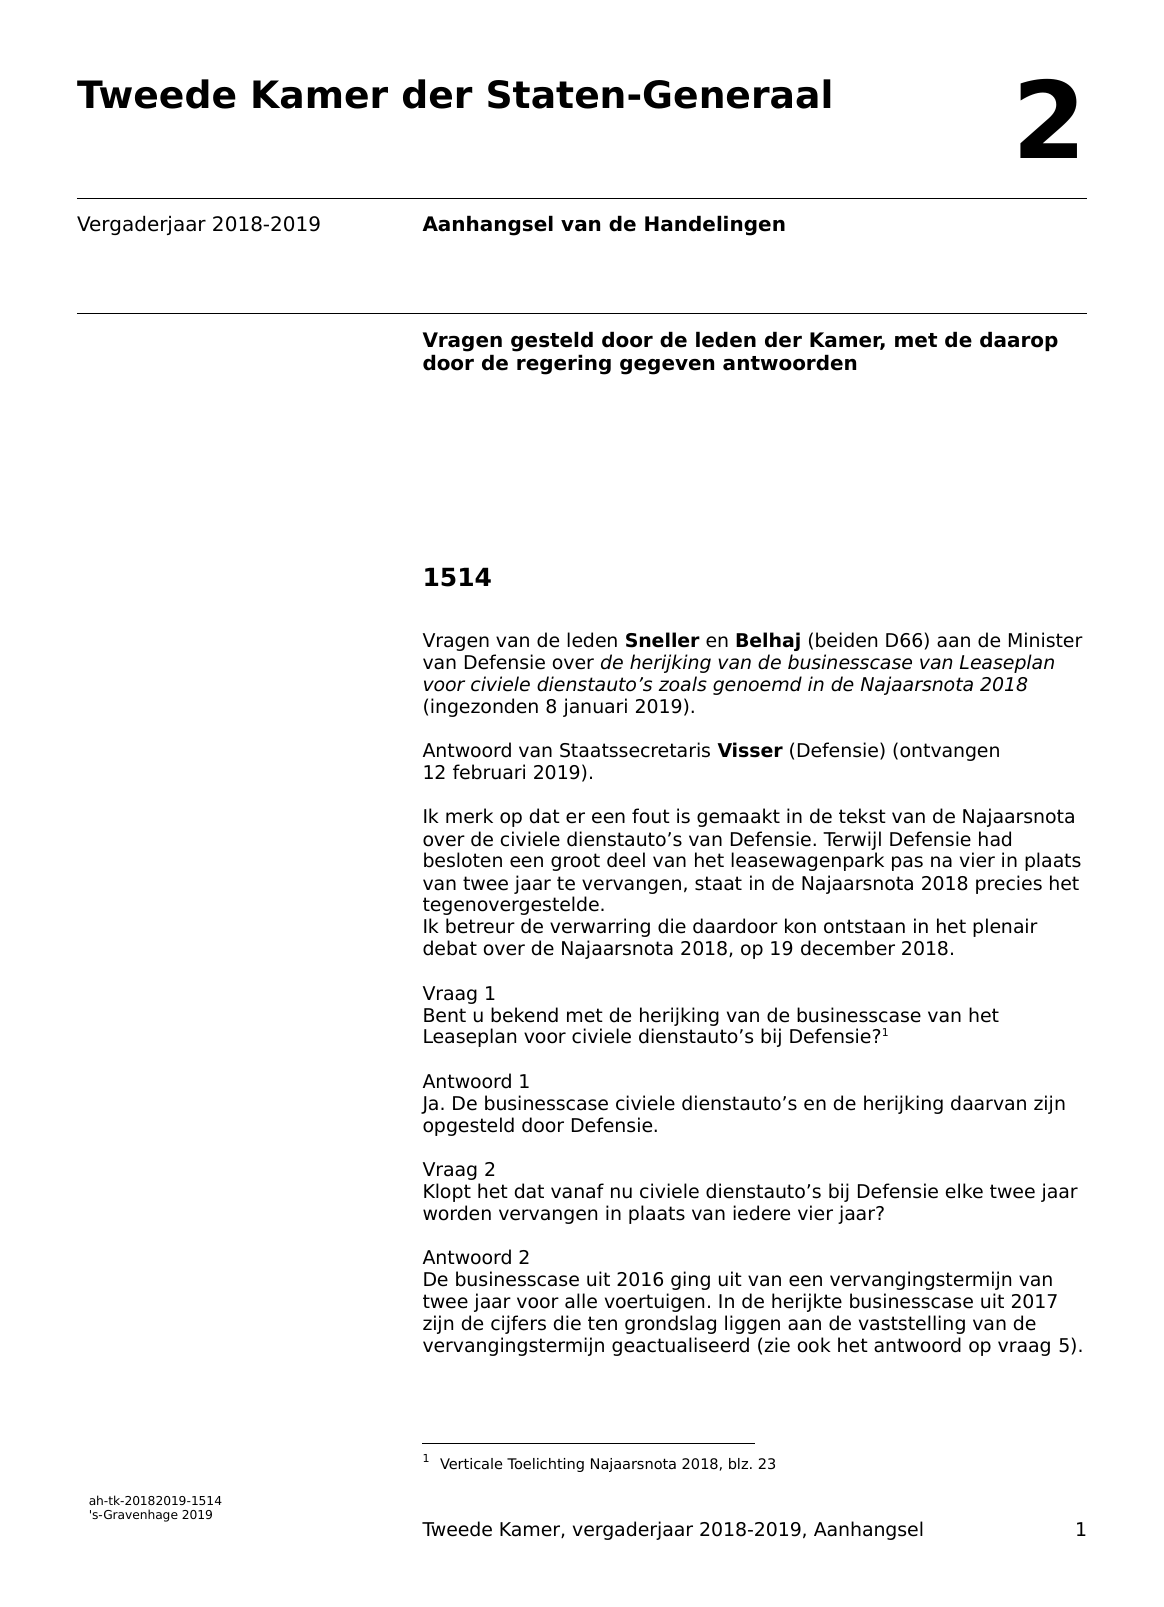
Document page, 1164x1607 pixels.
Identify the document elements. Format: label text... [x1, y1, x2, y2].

text Ja. De businesscase civiele dienstauto’s en de herijking daarvan zijn opgesteld door Defensie. [422, 1093, 1087, 1137]
table_cell Vergaderjaar 2018-2019 [77, 199, 422, 313]
table_cell Aanhangsel van de Handelingen [422, 199, 1087, 313]
text Klopt het dat vanaf nu civiele dienstauto’s bij Defensie elke twee jaar worden vervangen in plaats van iedere vier jaar? [422, 1181, 1087, 1225]
table_cell [77, 314, 422, 375]
text Verticale Toelichting Najaarsnota 2018, blz. 23 [422, 1452, 1087, 1474]
text Antwoord 1 [422, 1071, 1087, 1093]
text Ik merk op dat er een fout is gemaakt in de tekst van de Najaarsnota over de civiele dienstauto’s van Defensie. Terwijl Defensie had besloten een groot deel van het leasewagenpark pas na vier in plaats van twee jaar te vervangen, staat in de Najaarsnota 2018 precies het tegenovergestelde. [422, 806, 1087, 916]
text De businesscase uit 2016 ging uit van een vervangingstermijn van twee jaar voor alle voertuigen. In de herijkte businesscase uit 2017 zijn de cijfers die ten grondslag liggen aan de vaststelling van de vervangingstermijn geactualiseerd (zie ook het antwoord op vraag 5). [422, 1269, 1087, 1357]
text 's-Gravenhage 2019 [88, 1508, 323, 1522]
table_header 2 [886, 59, 1087, 198]
text ah-tk-20182019-1514 [88, 1494, 323, 1508]
text Bent u bekend met de herijking van de businesscase van het Leaseplan voor civiele dienstauto’s bij Defensie? [422, 1004, 1087, 1048]
text Vragen van de leden Sneller en Belhaj (beiden D66) aan de Minister van Defensie over de herijking van de businesscase van Leaseplan voor civiele dienstauto’s zoals genoemd in de Najaarsnota 2018 (ingezonden 8 januari 2019). [422, 630, 1087, 718]
text Vraag 1 [422, 982, 1087, 1004]
text Antwoord 2 [422, 1247, 1087, 1269]
text Ik betreur de verwarring die daardoor kon ontstaan in het plenair debat over de Najaarsnota 2018, op 19 december 2018. [422, 916, 1087, 960]
text Vraag 2 [422, 1159, 1087, 1181]
text Antwoord van Staatssecretaris Visser (Defensie) (ontvangen 12 februari 2019). [422, 740, 1087, 784]
text 1514 [422, 563, 1087, 592]
table_cell Vragen gesteld door de leden der Kamer, met de daarop door de regering gegeven antwoorden [422, 314, 1087, 375]
table_header Tweede Kamer der Staten-Generaal [77, 59, 886, 198]
